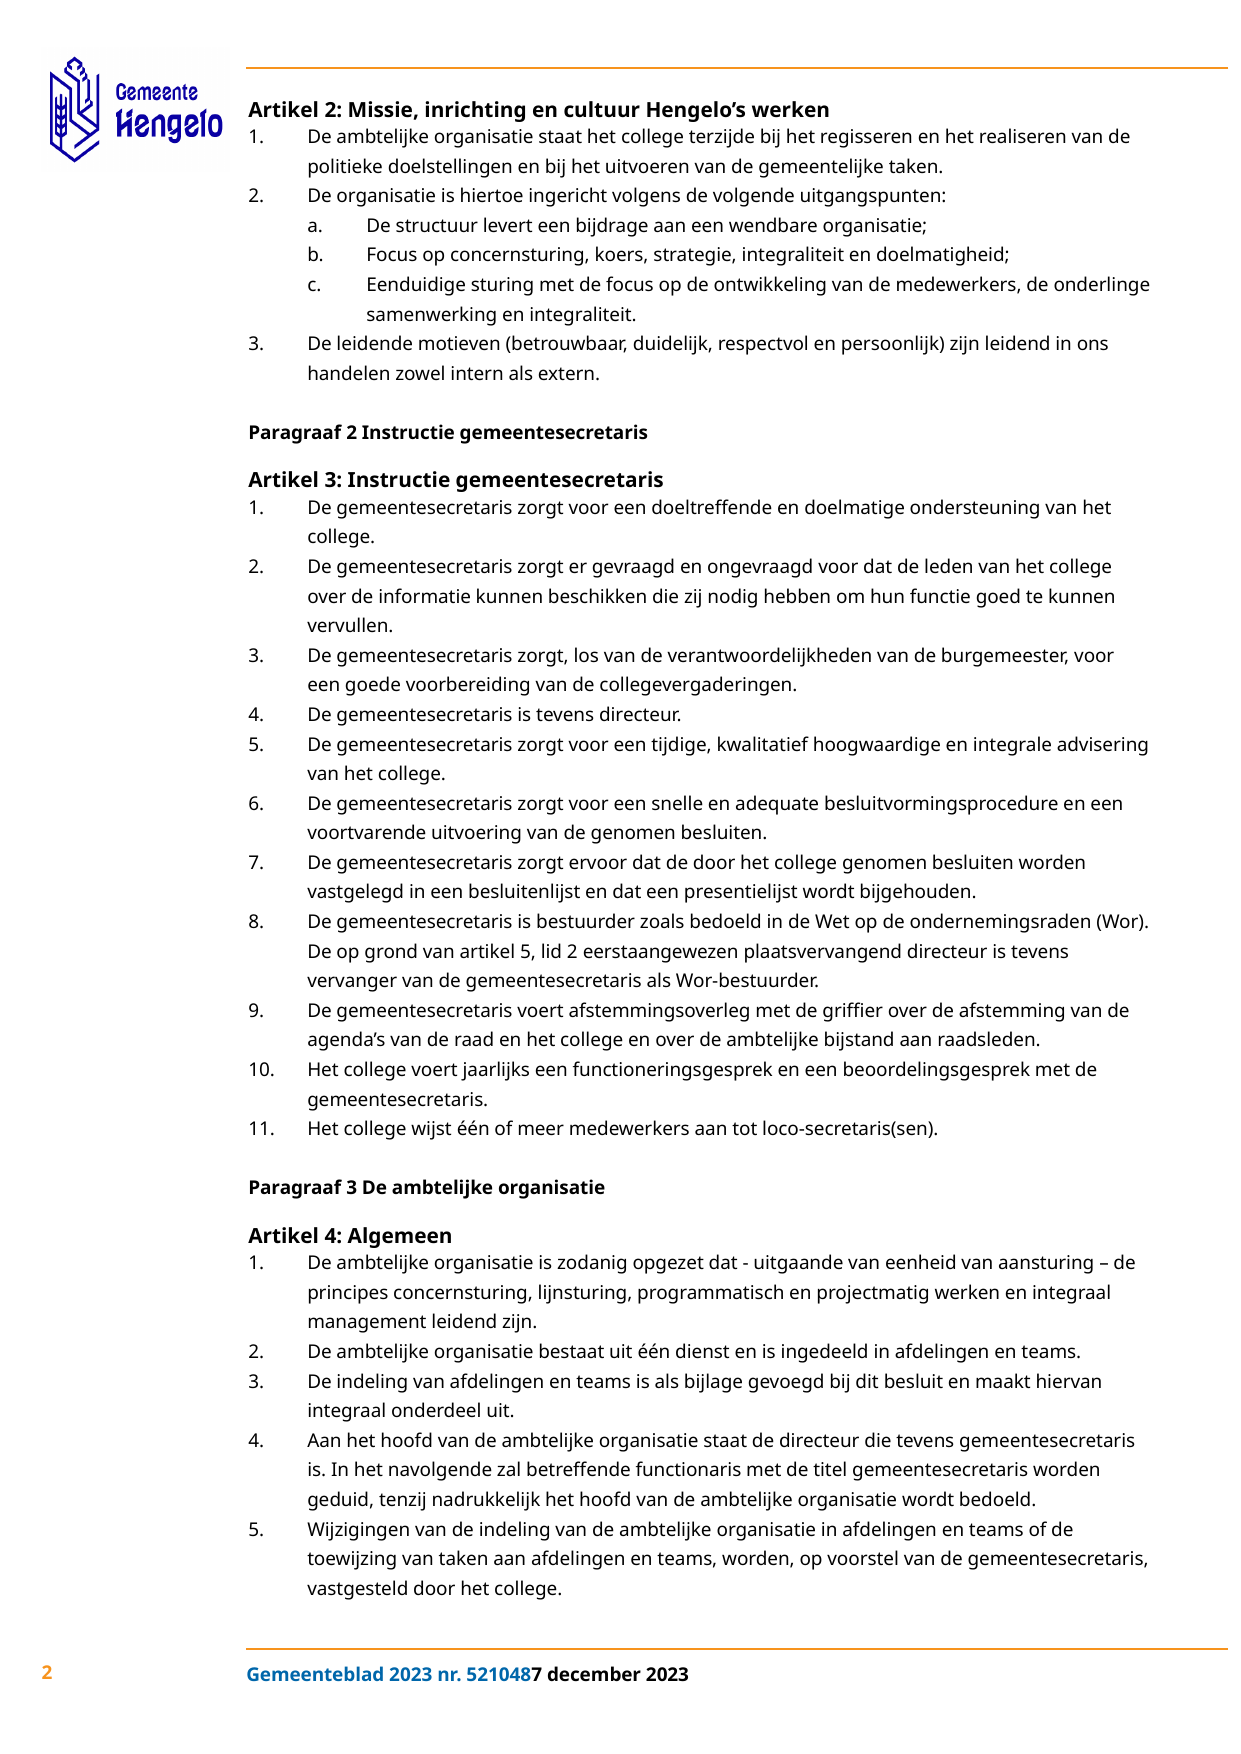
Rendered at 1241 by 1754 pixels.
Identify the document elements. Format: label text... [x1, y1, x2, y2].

picture [41, 47, 231, 172]
text Artikel 3: Instructie gemeentesecretaris [248, 466, 1152, 494]
list De gemeentesecretaris zorgt voor een doeltreffende en doelmatige ondersteuning van het college. [248, 494, 1152, 549]
text Artikel 4: Algemeen [248, 1221, 1152, 1249]
list De gemeentesecretaris is tevens directeur. [248, 701, 1152, 727]
text Paragraaf 2 Instructie gemeentesecretaris [248, 419, 1152, 445]
text Paragraaf 3 De ambtelijke organisatie [248, 1174, 1152, 1200]
list Het college wijst één of meer medewerkers aan tot loco-secretaris(sen). [248, 1115, 1152, 1141]
list De gemeentesecretaris zorgt, los van de verantwoordelijkheden van de burgemeester, voor een goede voorbereiding van de collegevergaderingen. [248, 642, 1152, 697]
text Artikel 2: Missie, inrichting en cultuur Hengelo’s werken [248, 95, 1152, 123]
list Eenduidige sturing met de focus op de ontwikkeling van de medewerkers, de onderlinge samenwerking en integraliteit. [307, 271, 1152, 326]
list Het college voert jaarlijks een functioneringsgesprek en een beoordelingsgesprek met de gemeentesecretaris. [248, 1056, 1152, 1111]
list De structuur levert een bijdrage aan een wendbare organisatie; [307, 212, 1152, 238]
list Wijzigingen van de indeling van de ambtelijke organisatie in afdelingen en teams of de toewijzing van taken aan afdelingen en teams, worden, op voorstel van de gemeentesecretaris, vastgesteld door het college. [248, 1516, 1152, 1601]
list De ambtelijke organisatie bestaat uit één dienst en is ingedeeld in afdelingen en teams. [248, 1338, 1152, 1364]
list De ambtelijke organisatie is zodanig opgezet dat - uitgaande van eenheid van aansturing – de principes concernsturing, lijnsturing, programmatisch en projectmatig werken en integraal management leidend zijn. [248, 1249, 1152, 1334]
list De gemeentesecretaris zorgt voor een snelle en adequate besluitvormingsprocedure en een voortvarende uitvoering van de genomen besluiten. [248, 790, 1152, 845]
list De gemeentesecretaris is bestuurder zoals bedoeld in de Wet op de ondernemingsraden (Wor). De op grond van artikel 5, lid 2 eerstaangewezen plaatsvervangend directeur is tevens vervanger van de gemeentesecretaris als Wor-bestuurder. [248, 908, 1152, 993]
list De gemeentesecretaris voert afstemmingsoverleg met de griffier over de afstemming van de agenda’s van de raad en het college en over de ambtelijke bijstand aan raadsleden. [248, 997, 1152, 1052]
list De organisatie is hiertoe ingericht volgens de volgende uitgangspunten: [248, 182, 1152, 208]
list De gemeentesecretaris zorgt er gevraagd en ongevraagd voor dat de leden van het college over de informatie kunnen beschikken die zij nodig hebben om hun functie goed te kunnen vervullen. [248, 553, 1152, 638]
list De gemeentesecretaris zorgt voor een tijdige, kwalitatief hoogwaardige en integrale advisering van het college. [248, 731, 1152, 786]
list De gemeentesecretaris zorgt ervoor dat de door het college genomen besluiten worden vastgelegd in een besluitenlijst en dat een presentielijst wordt bijgehouden. [248, 849, 1152, 904]
list De leidende motieven (betrouwbaar, duidelijk, respectvol en persoonlijk) zijn leidend in ons handelen zowel intern als extern. [248, 330, 1152, 386]
list De ambtelijke organisatie staat het college terzijde bij het regisseren en het realiseren van de politieke doelstellingen en bij het uitvoeren van de gemeentelijke taken. [248, 123, 1152, 178]
list De indeling van afdelingen en teams is als bijlage gevoegd bij dit besluit en maakt hiervan integraal onderdeel uit. [248, 1368, 1152, 1423]
list Focus op concernsturing, koers, strategie, integraliteit en doelmatigheid; [307, 242, 1152, 267]
list Aan het hoofd van de ambtelijke organisatie staat de directeur die tevens gemeentesecretaris is. In het navolgende zal betreffende functionaris met de titel gemeentesecretaris worden geduid, tenzij nadrukkelijk het hoofd van de ambtelijke organisatie wordt bedoeld. [248, 1427, 1152, 1512]
